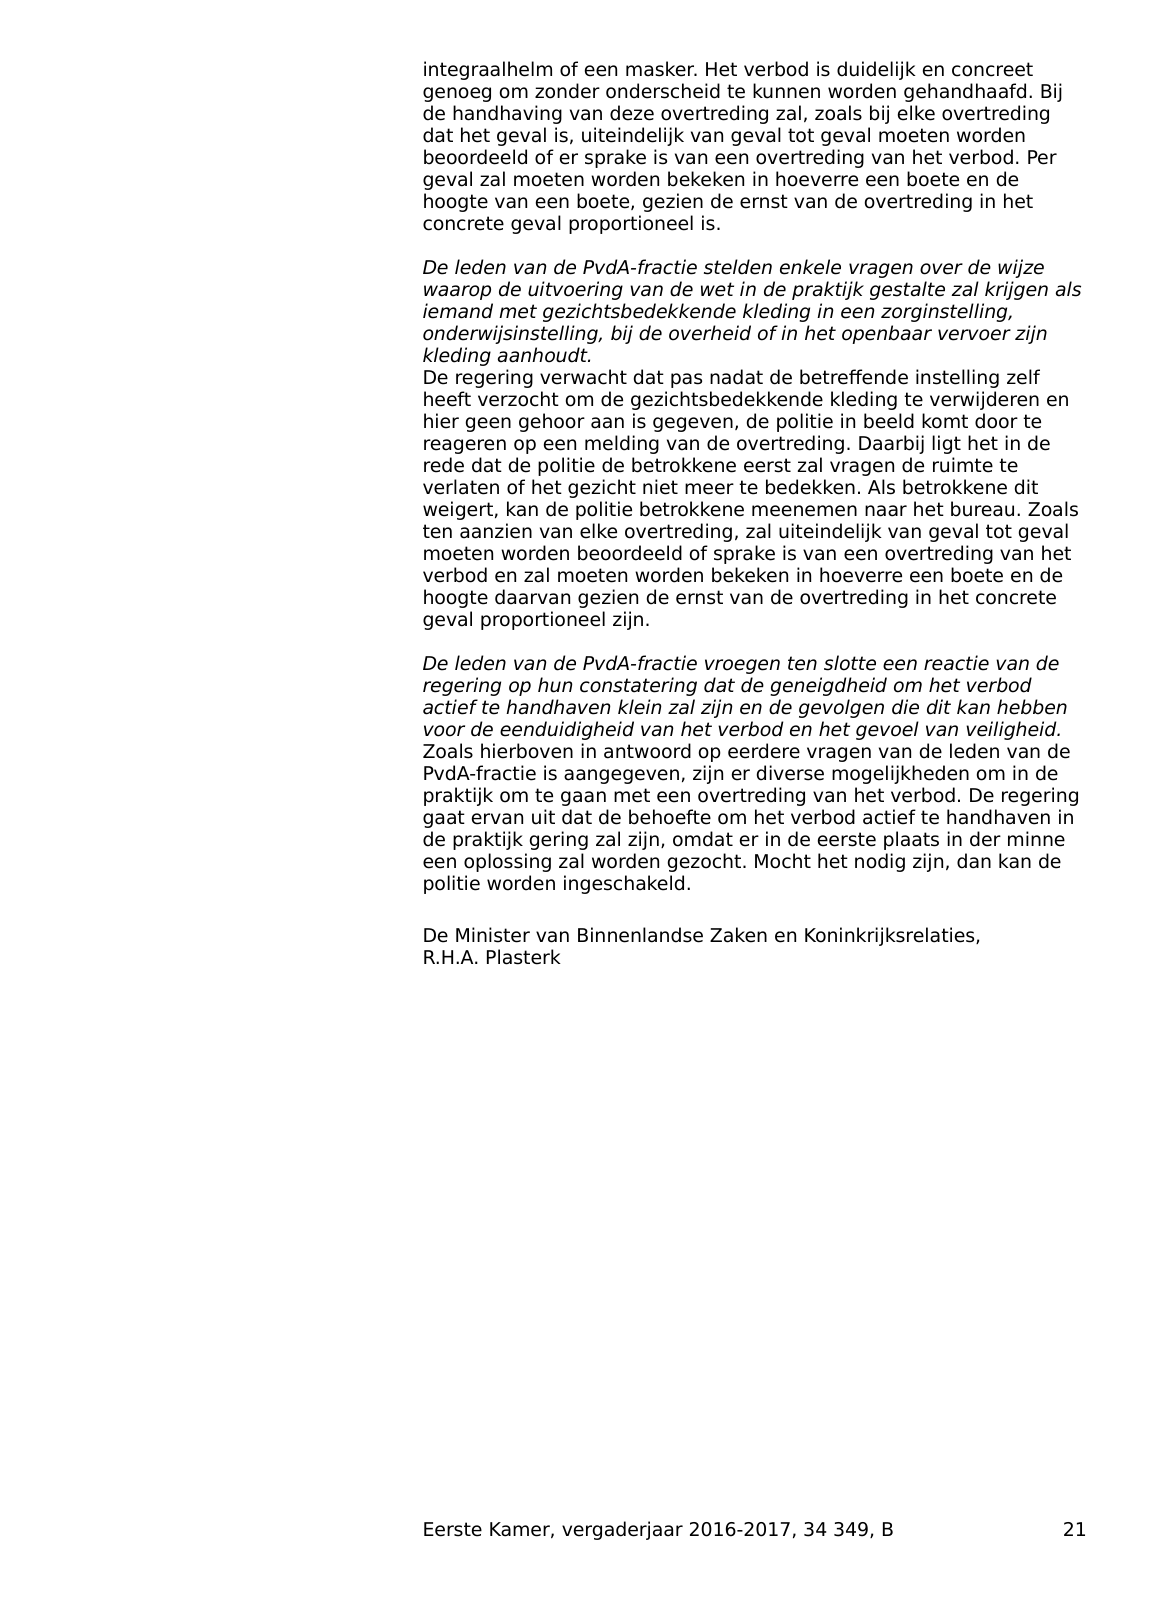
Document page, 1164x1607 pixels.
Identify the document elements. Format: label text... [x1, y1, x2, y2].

text Zoals hierboven in antwoord op eerdere vragen van de leden van de PvdA-fractie is aangegeven, zijn er diverse mogelijkheden om in de praktijk om te gaan met een overtreding van het verbod. De regering gaat ervan uit dat de behoefte om het verbod actief te handhaven in de praktijk gering zal zijn, omdat er in de eerste plaats in der minne een oplossing zal worden gezocht. Mocht het nodig zijn, dan kan de politie worden ingeschakeld. [422, 741, 1087, 895]
text De leden van de PvdA-fractie stelden enkele vragen over de wijze waarop de uitvoering van de wet in de praktijk gestalte zal krijgen als iemand met gezichtsbedekkende kleding in een zorginstelling, onderwijsinstelling, bij de overheid of in het openbaar vervoer zijn kleding aanhoudt. [422, 257, 1087, 367]
text De regering verwacht dat pas nadat de betreffende instelling zelf heeft verzocht om de gezichtsbedekkende kleding te verwijderen en hier geen gehoor aan is gegeven, de politie in beeld komt door te reageren op een melding van de overtreding. Daarbij ligt het in de rede dat de politie de betrokkene eerst zal vragen de ruimte te verlaten of het gezicht niet meer te bedekken. Als betrokkene dit weigert, kan de politie betrokkene meenemen naar het bureau. Zoals ten aanzien van elke overtreding, zal uiteindelijk van geval tot geval moeten worden beoordeeld of sprake is van een overtreding van het verbod en zal moeten worden bekeken in hoeverre een boete en de hoogte daarvan gezien de ernst van de overtreding in het concrete geval proportioneel zijn. [422, 367, 1087, 631]
text integraalhelm of een masker. Het verbod is duidelijk en concreet genoeg om zonder onderscheid te kunnen worden gehandhaafd. Bij de handhaving van deze overtreding zal, zoals bij elke overtreding dat het geval is, uiteindelijk van geval tot geval moeten worden beoordeeld of er sprake is van een overtreding van het verbod. Per geval zal moeten worden bekeken in hoeverre een boete en de hoogte van een boete, gezien de ernst van de overtreding in het concrete geval proportioneel is. [422, 59, 1087, 235]
text De Minister van Binnenlandse Zaken en Koninkrijksrelaties, R.H.A. Plasterk [422, 925, 1087, 969]
text De leden van de PvdA-fractie vroegen ten slotte een reactie van de regering op hun constatering dat de geneigdheid om het verbod actief te handhaven klein zal zijn en de gevolgen die dit kan hebben voor de eenduidigheid van het verbod en het gevoel van veiligheid. [422, 653, 1087, 741]
